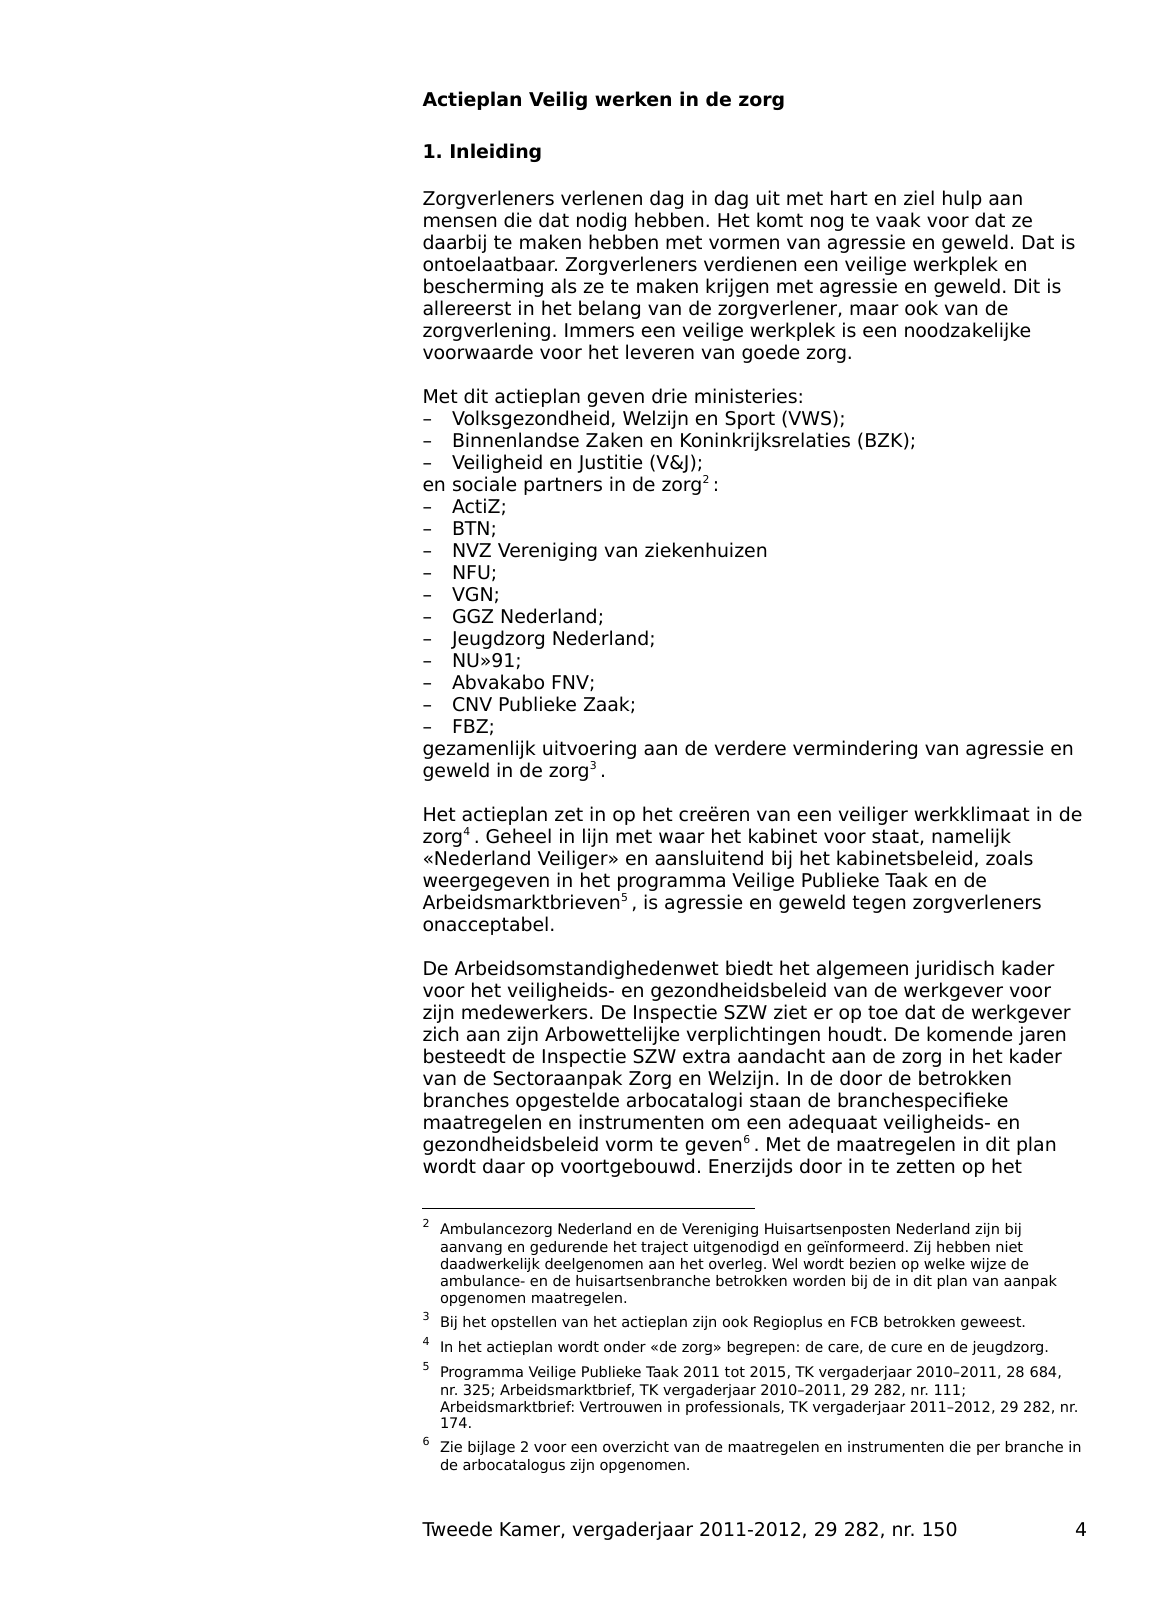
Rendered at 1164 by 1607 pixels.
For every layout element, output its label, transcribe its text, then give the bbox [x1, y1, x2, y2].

text – BTN; [422, 518, 1087, 540]
text Zie bijlage 2 voor een overzicht van de maatregelen en instrumenten die per branche in de arbocatalogus zijn opgenomen. [422, 1435, 1087, 1474]
text – Binnenlandse Zaken en Koninkrijksrelaties (BZK); [422, 430, 1087, 452]
text Zorgverleners verlenen dag in dag uit met hart en ziel hulp aan mensen die dat nodig hebben. Het komt nog te vaak voor dat ze daarbij te maken hebben met vormen van agressie en geweld. Dat is ontoelaatbaar. Zorgverleners verdienen een veilige werkplek en bescherming als ze te maken krijgen met agressie en geweld. Dit is allereerst in het belang van de zorgverlener, maar ook van de zorgverlening. Immers een veilige werkplek is een noodzakelijke voorwaarde voor het leveren van goede zorg. [422, 188, 1087, 364]
text – CNV Publieke Zaak; [422, 694, 1087, 716]
text – Jeugdzorg Nederland; [422, 628, 1087, 650]
text – GGZ Nederland; [422, 606, 1087, 628]
text In het actieplan wordt onder «de zorg» begrepen: de care, de cure en de jeugdzorg. [422, 1335, 1087, 1357]
text – FBZ; [422, 716, 1087, 738]
text De Arbeidsomstandighedenwet biedt het algemeen juridisch kader voor het veiligheids- en gezondheidsbeleid van de werkgever voor zijn medewerkers. De Inspectie SZW ziet er op toe dat de werkgever zich aan zijn Arbowettelijke verplichtingen houdt. De komende jaren besteedt de Inspectie SZW extra aandacht aan de zorg in het kader van de Sectoraanpak Zorg en Welzijn. In de door de betrokken branches opgestelde arbocatalogi staan de branchespecifieke maatregelen en instrumenten om een adequaat veiligheids- en gezondheidsbeleid vorm te geven. Met de maatregelen in dit plan wordt daar op voortgebouwd. Enerzijds door in te zetten op het [422, 958, 1087, 1178]
text Het actieplan zet in op het creëren van een veiliger werkklimaat in de zorg. Geheel in lijn met waar het kabinet voor staat, namelijk «Nederland Veiliger» en aansluitend bij het kabinetsbeleid, zoals weergegeven in het programma Veilige Publieke Taak en de Arbeidsmarktbrieven, is agressie en geweld tegen zorgverleners onacceptabel. [422, 804, 1087, 936]
text – NFU; [422, 562, 1087, 584]
text – Abvakabo FNV; [422, 672, 1087, 694]
text Bij het opstellen van het actieplan zijn ook Regioplus en FCB betrokken geweest. [422, 1310, 1087, 1332]
text – Veiligheid en Justitie (V&J); [422, 452, 1087, 474]
text – VGN; [422, 584, 1087, 606]
text Met dit actieplan geven drie ministeries: [422, 386, 1087, 408]
text – NVZ Vereniging van ziekenhuizen [422, 540, 1087, 562]
subtitle Actieplan Veilig werken in de zorg [422, 89, 1087, 111]
text Ambulancezorg Nederland en de Vereniging Huisartsenposten Nederland zijn bij aanvang en gedurende het traject uitgenodigd en geïnformeerd. Zij hebben niet daadwerkelijk deelgenomen aan het overleg. Wel wordt bezien op welke wijze de ambulance- en de huisartsenbranche betrokken worden bij de in dit plan van aanpak opgenomen maatregelen. [422, 1217, 1087, 1307]
subtitle 1. Inleiding [422, 141, 1087, 163]
text Programma Veilige Publieke Taak 2011 tot 2015, TK vergaderjaar 2010–2011, 28 684, nr. 325; Arbeidsmarktbrief, TK vergaderjaar 2010–2011, 29 282, nr. 111; Arbeidsmarktbrief: Vertrouwen in professionals, TK vergaderjaar 2011–2012, 29 282, nr. 174. [422, 1360, 1087, 1432]
text – Volksgezondheid, Welzijn en Sport (VWS); [422, 408, 1087, 430]
text – NU»91; [422, 650, 1087, 672]
text – ActiZ; [422, 496, 1087, 518]
text gezamenlijk uitvoering aan de verdere vermindering van agressie en geweld in de zorg. [422, 738, 1087, 782]
text en sociale partners in de zorg: [422, 474, 1087, 496]
